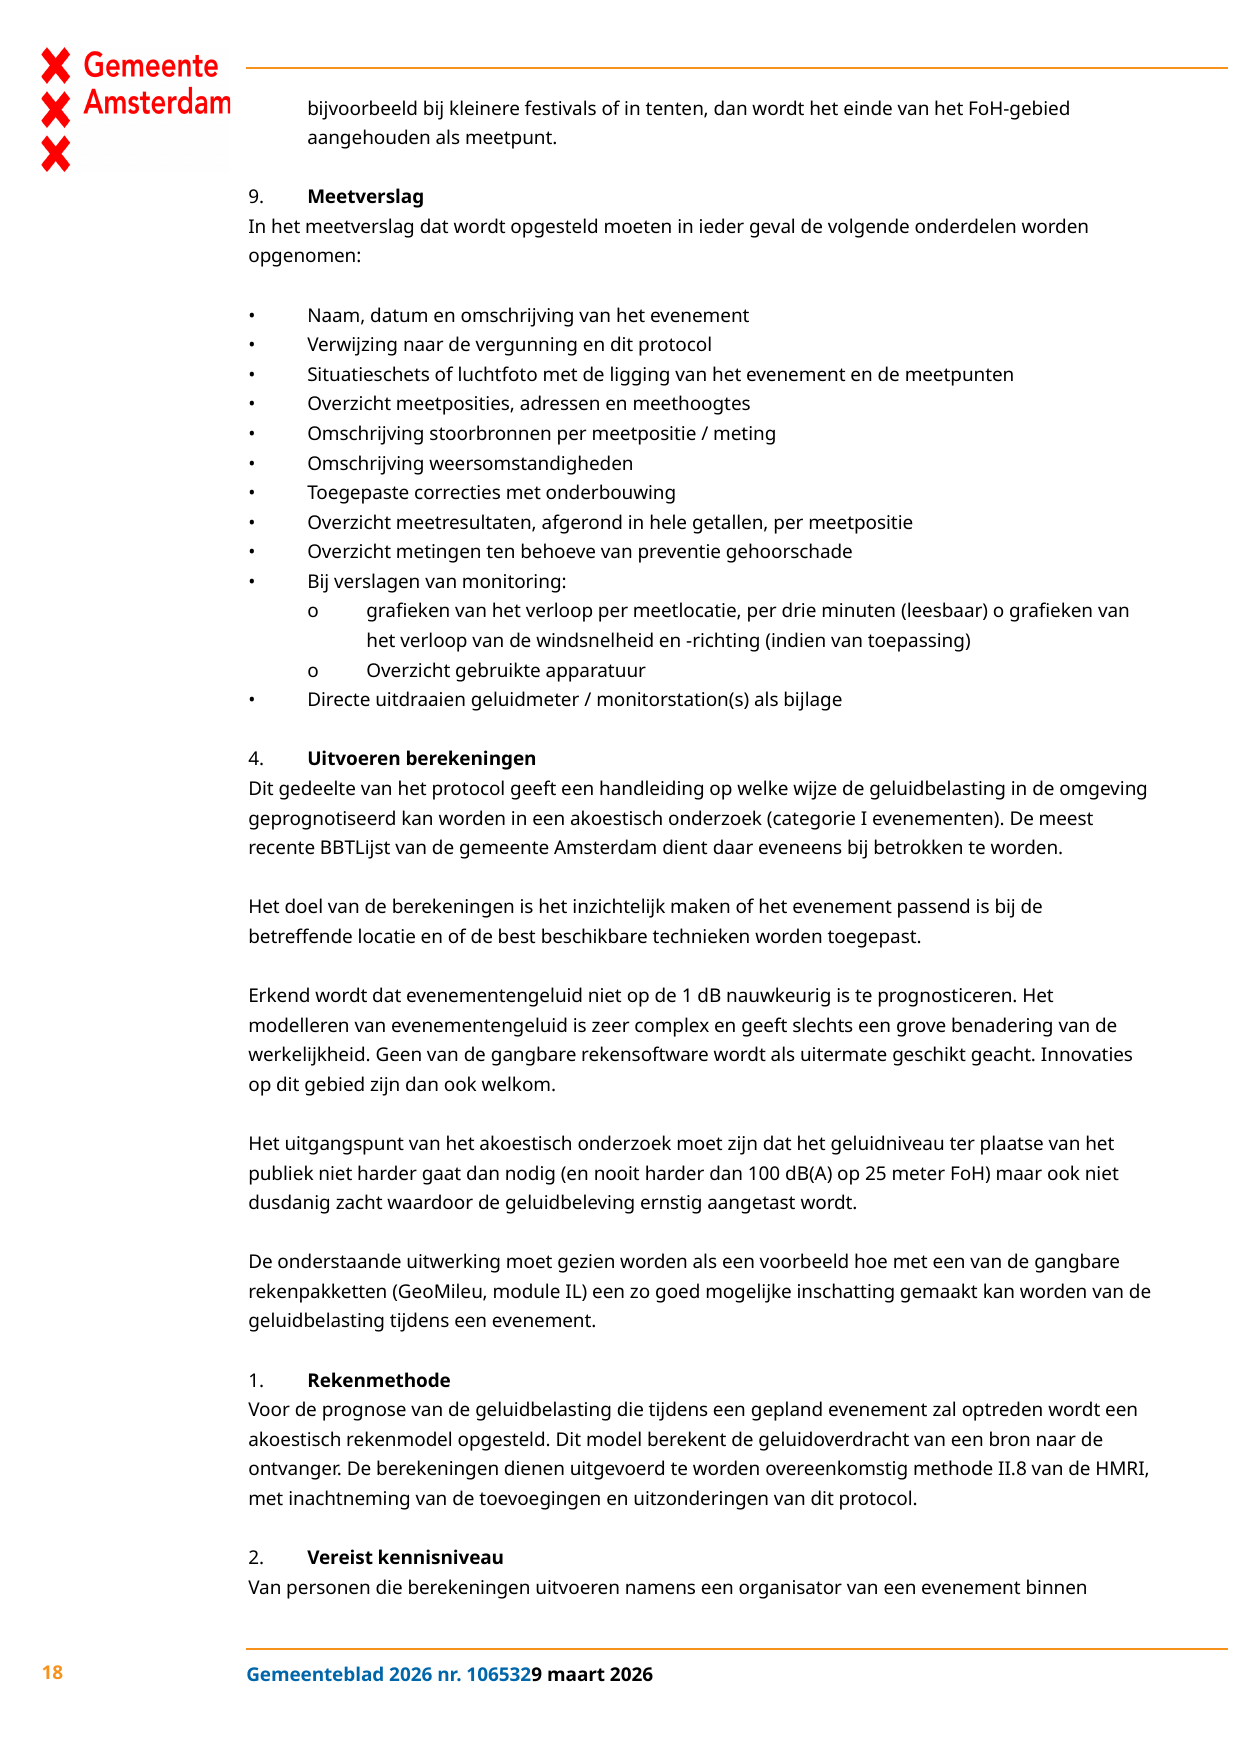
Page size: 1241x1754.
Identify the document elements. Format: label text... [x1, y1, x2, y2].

list Bij verslagen van monitoring: [248, 568, 1152, 594]
list Directe uitdraaien geluidmeter / monitorstation(s) als bijlage [248, 686, 1152, 712]
list bijvoorbeeld bij kleinere festivals of in tenten, dan wordt het einde van het FoH-gebied aangehouden als meetpunt. [248, 95, 1152, 150]
list Rekenmethode [248, 1367, 1152, 1393]
list Omschrijving weersomstandigheden [248, 450, 1152, 476]
text In het meetverslag dat wordt opgesteld moeten in ieder geval de volgende onderdelen worden opgenomen: [248, 213, 1152, 268]
list grafieken van het verloop per meetlocatie, per drie minuten (leesbaar) o grafieken van het verloop van de windsnelheid en -richting (indien van toepassing) [307, 598, 1152, 653]
text De onderstaande uitwerking moet gezien worden als een voorbeeld hoe met een van de gangbare rekenpakketten (GeoMileu, module IL) een zo goed mogelijke inschatting gemaakt kan worden van de geluidbelasting tijdens een evenement. [248, 1248, 1152, 1333]
list Overzicht meetresultaten, afgerond in hele getallen, per meetpositie [248, 509, 1152, 535]
text Het doel van de berekeningen is het inzichtelijk maken of het evenement passend is bij de betreffende locatie en of de best beschikbare technieken worden toegepast. [248, 893, 1152, 949]
picture [41, 47, 231, 172]
text Dit gedeelte van het protocol geeft een handleiding op welke wijze de geluidbelasting in de omgeving geprognotiseerd kan worden in een akoestisch onderzoek (categorie I evenementen). De meest recente BBTLijst van de gemeente Amsterdam dient daar eveneens bij betrokken te worden. [248, 775, 1152, 860]
list Overzicht gebruikte apparatuur [307, 657, 1152, 683]
text Voor de prognose van de geluidbelasting die tijdens een gepland evenement zal optreden wordt een akoestisch rekenmodel opgesteld. Dit model berekent de geluidoverdracht van een bron naar de ontvanger. De berekeningen dienen uitgevoerd te worden overeenkomstig methode II.8 van de HMRI, met inachtneming van de toevoegingen en uitzonderingen van dit protocol. [248, 1396, 1152, 1511]
list Situatieschets of luchtfoto met de ligging van het evenement en de meetpunten [248, 361, 1152, 387]
list Toegepaste correcties met onderbouwing [248, 479, 1152, 505]
list Overzicht meetposities, adressen en meethoogtes [248, 391, 1152, 416]
list Naam, datum en omschrijving van het evenement [248, 302, 1152, 328]
list Meetverslag [248, 183, 1152, 209]
list Overzicht metingen ten behoeve van preventie gehoorschade [248, 538, 1152, 564]
list Vereist kennisniveau [248, 1544, 1152, 1570]
text Erkend wordt dat evenementengeluid niet op de 1 dB nauwkeurig is te prognosticeren. Het modelleren van evenementengeluid is zeer complex en geeft slechts een grove benadering van de werkelijkheid. Geen van de gangbare rekensoftware wordt als uitermate geschikt geacht. Innovaties op dit gebied zijn dan ook welkom. [248, 982, 1152, 1097]
list Uitvoeren berekeningen [248, 746, 1152, 771]
list Omschrijving stoorbronnen per meetpositie / meting [248, 420, 1152, 446]
text Van personen die berekeningen uitvoeren namens een organisator van een evenement binnen [248, 1574, 1152, 1600]
text Het uitgangspunt van het akoestisch onderzoek moet zijn dat het geluidniveau ter plaatse van het publiek niet harder gaat dan nodig (en nooit harder dan 100 dB(A) op 25 meter FoH) maar ook niet dusdanig zacht waardoor de geluidbeleving ernstig aangetast wordt. [248, 1130, 1152, 1215]
list Verwijzing naar de vergunning en dit protocol [248, 331, 1152, 357]
